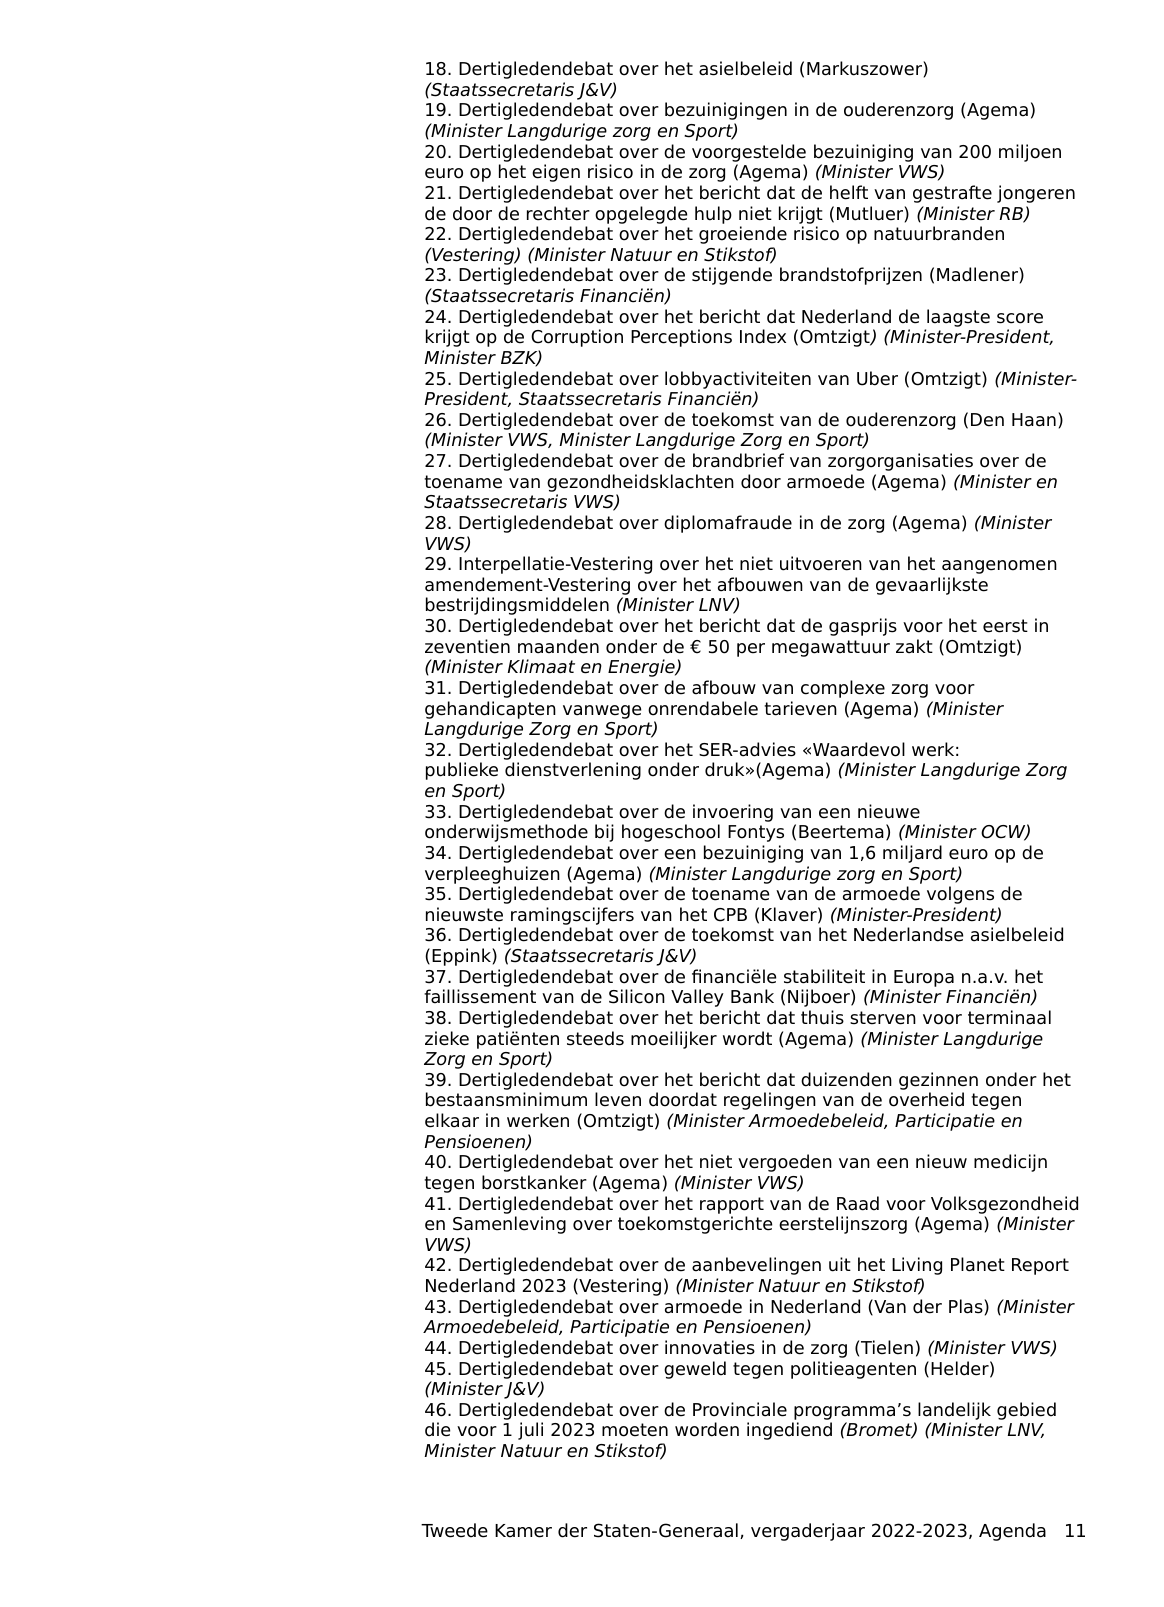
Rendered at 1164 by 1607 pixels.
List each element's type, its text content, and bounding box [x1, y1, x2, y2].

table_cell 23. Dertigledendebat over de stijgende brandstofprijzen (Madlener) (Staatssecretaris Financiën) [418, 265, 1087, 307]
table_cell 26. Dertigledendebat over de toekomst van de ouderenzorg (Den Haan) (Minister VWS, Minister Langdurige Zorg en Sport) [418, 410, 1087, 451]
table_cell 38. Dertigledendebat over het bericht dat thuis sterven voor terminaal zieke patiënten steeds moeilijker wordt (Agema) (Minister Langdurige Zorg en Sport) [418, 1008, 1087, 1070]
table_cell 41. Dertigledendebat over het rapport van de Raad voor Volksgezondheid en Samenleving over toekomstgerichte eerstelijnszorg (Agema) (Minister VWS) [418, 1194, 1087, 1255]
table_cell [77, 1400, 401, 1462]
table_cell [401, 1194, 418, 1255]
table_cell 35. Dertigledendebat over de toename van de armoede volgens de nieuwste ramingscijfers van het CPB (Klaver) (Minister-President) [418, 884, 1087, 925]
table_cell 44. Dertigledendebat over innovaties in de zorg (Tielen) (Minister VWS) [418, 1338, 1087, 1358]
table_cell 25. Dertigledendebat over lobbyactiviteiten van Uber (Omtzigt) (Minister-President, Staatssecretaris Financiën) [418, 369, 1087, 410]
table_cell [77, 369, 401, 410]
table_cell [401, 1152, 418, 1193]
table_cell [77, 100, 401, 142]
table_cell publieke dienstverlening onder druk»(Agema) (Minister Langdurige Zorg en Sport) [418, 760, 1087, 802]
table_cell [77, 740, 401, 760]
table_cell 19. Dertigledendebat over bezuinigingen in de ouderenzorg (Agema) (Minister Langdurige zorg en Sport) [418, 100, 1087, 142]
table_cell [401, 513, 418, 554]
table_cell [401, 760, 418, 802]
table_cell [401, 369, 418, 410]
table_cell [401, 224, 418, 265]
table_cell [401, 410, 418, 451]
table_cell [77, 1152, 401, 1193]
table_cell [77, 410, 401, 451]
table_cell [401, 451, 418, 513]
table_cell [77, 265, 401, 307]
table_cell 21. Dertigledendebat over het bericht dat de helft van gestrafte jongeren de door de rechter opgelegde hulp niet krijgt (Mutluer) (Minister RB) [418, 183, 1087, 224]
table_cell [77, 1070, 401, 1152]
table_cell [77, 142, 401, 183]
table_cell [77, 1359, 401, 1400]
table_cell [401, 183, 418, 224]
table_cell 43. Dertigledendebat over armoede in Nederland (Van der Plas) (Minister Armoedebeleid, Participatie en Pensioenen) [418, 1297, 1087, 1338]
table_cell [401, 265, 418, 307]
table_cell [77, 925, 401, 967]
table_cell [77, 616, 401, 678]
table_cell [77, 224, 401, 265]
table_cell 32. Dertigledendebat over het SER-advies «Waardevol werk: [418, 740, 1087, 760]
table_cell [401, 802, 418, 843]
table_cell [401, 616, 418, 678]
table_cell [77, 760, 401, 802]
table_cell [77, 967, 401, 1008]
table_cell 45. Dertigledendebat over geweld tegen politieagenten (Helder) (Minister J&V) [418, 1359, 1087, 1400]
table_cell 42. Dertigledendebat over de aanbevelingen uit het Living Planet Report Nederland 2023 (Vestering) (Minister Natuur en Stikstof) [418, 1255, 1087, 1297]
table_cell [401, 307, 418, 368]
table_cell [77, 802, 401, 843]
table_cell [77, 451, 401, 513]
table_cell 39. Dertigledendebat over het bericht dat duizenden gezinnen onder het bestaansminimum leven doordat regelingen van de overheid tegen elkaar in werken (Omtzigt) (Minister Armoedebeleid, Participatie en Pensioenen) [418, 1070, 1087, 1152]
table_cell [77, 183, 401, 224]
table_cell [401, 1400, 418, 1462]
table_cell [77, 513, 401, 554]
table_cell [77, 884, 401, 925]
table_cell [77, 554, 401, 616]
table_cell 36. Dertigledendebat over de toekomst van het Nederlandse asielbeleid (Eppink) (Staatssecretaris J&V) [418, 925, 1087, 967]
table_cell [77, 678, 401, 740]
table_cell [401, 740, 418, 760]
table_cell [77, 1255, 401, 1297]
table_cell [401, 1070, 418, 1152]
table_cell 27. Dertigledendebat over de brandbrief van zorgorganisaties over de toename van gezondheidsklachten door armoede (Agema) (Minister en Staatssecretaris VWS) [418, 451, 1087, 513]
table_cell [401, 925, 418, 967]
table_cell [401, 1255, 418, 1297]
table_cell 34. Dertigledendebat over een bezuiniging van 1,6 miljard euro op de verpleeghuizen (Agema) (Minister Langdurige zorg en Sport) [418, 843, 1087, 884]
table_cell [401, 843, 418, 884]
table_cell [77, 307, 401, 368]
table_cell [77, 1297, 401, 1338]
table_cell [401, 1359, 418, 1400]
table_cell [401, 142, 418, 183]
table_cell 30. Dertigledendebat over het bericht dat de gasprijs voor het eerst in zeventien maanden onder de € 50 per megawattuur zakt (Omtzigt) (Minister Klimaat en Energie) [418, 616, 1087, 678]
table_cell [77, 843, 401, 884]
table_cell 24. Dertigledendebat over het bericht dat Nederland de laagste score krijgt op de Corruption Perceptions Index (Omtzigt) (Minister-President, Minister BZK) [418, 307, 1087, 368]
table_cell [77, 1194, 401, 1255]
table_cell 40. Dertigledendebat over het niet vergoeden van een nieuw medicijn tegen borstkanker (Agema) (Minister VWS) [418, 1152, 1087, 1193]
table_cell [401, 967, 418, 1008]
table_cell [401, 59, 418, 100]
table_cell 18. Dertigledendebat over het asielbeleid (Markuszower) (Staatssecretaris J&V) [418, 59, 1087, 100]
table_cell 33. Dertigledendebat over de invoering van een nieuwe onderwijsmethode bij hogeschool Fontys (Beertema) (Minister OCW) [418, 802, 1087, 843]
table_cell [77, 1008, 401, 1070]
table_cell [401, 100, 418, 142]
table_cell [401, 1297, 418, 1338]
table_cell [401, 678, 418, 740]
table_cell 29. Interpellatie-Vestering over het niet uitvoeren van het aangenomen amendement-Vestering over het afbouwen van de gevaarlijkste bestrijdingsmiddelen (Minister LNV) [418, 554, 1087, 616]
table_cell 46. Dertigledendebat over de Provinciale programma’s landelijk gebied die voor 1 juli 2023 moeten worden ingediend (Bromet) (Minister LNV, Minister Natuur en Stikstof) [418, 1400, 1087, 1462]
table_cell 20. Dertigledendebat over de voorgestelde bezuiniging van 200 miljoen euro op het eigen risico in de zorg (Agema) (Minister VWS) [418, 142, 1087, 183]
table_cell 28. Dertigledendebat over diplomafraude in de zorg (Agema) (Minister VWS) [418, 513, 1087, 554]
table_cell [401, 884, 418, 925]
table_cell [77, 1338, 401, 1358]
table_cell 31. Dertigledendebat over de afbouw van complexe zorg voor gehandicapten vanwege onrendabele tarieven (Agema) (Minister Langdurige Zorg en Sport) [418, 678, 1087, 740]
table_cell [401, 1338, 418, 1358]
table_cell [401, 1008, 418, 1070]
table_cell [401, 554, 418, 616]
table_cell [77, 59, 401, 100]
table_cell 22. Dertigledendebat over het groeiende risico op natuurbranden (Vestering) (Minister Natuur en Stikstof) [418, 224, 1087, 265]
table_cell 37. Dertigledendebat over de financiële stabiliteit in Europa n.a.v. het faillissement van de Silicon Valley Bank (Nijboer) (Minister Financiën) [418, 967, 1087, 1008]
